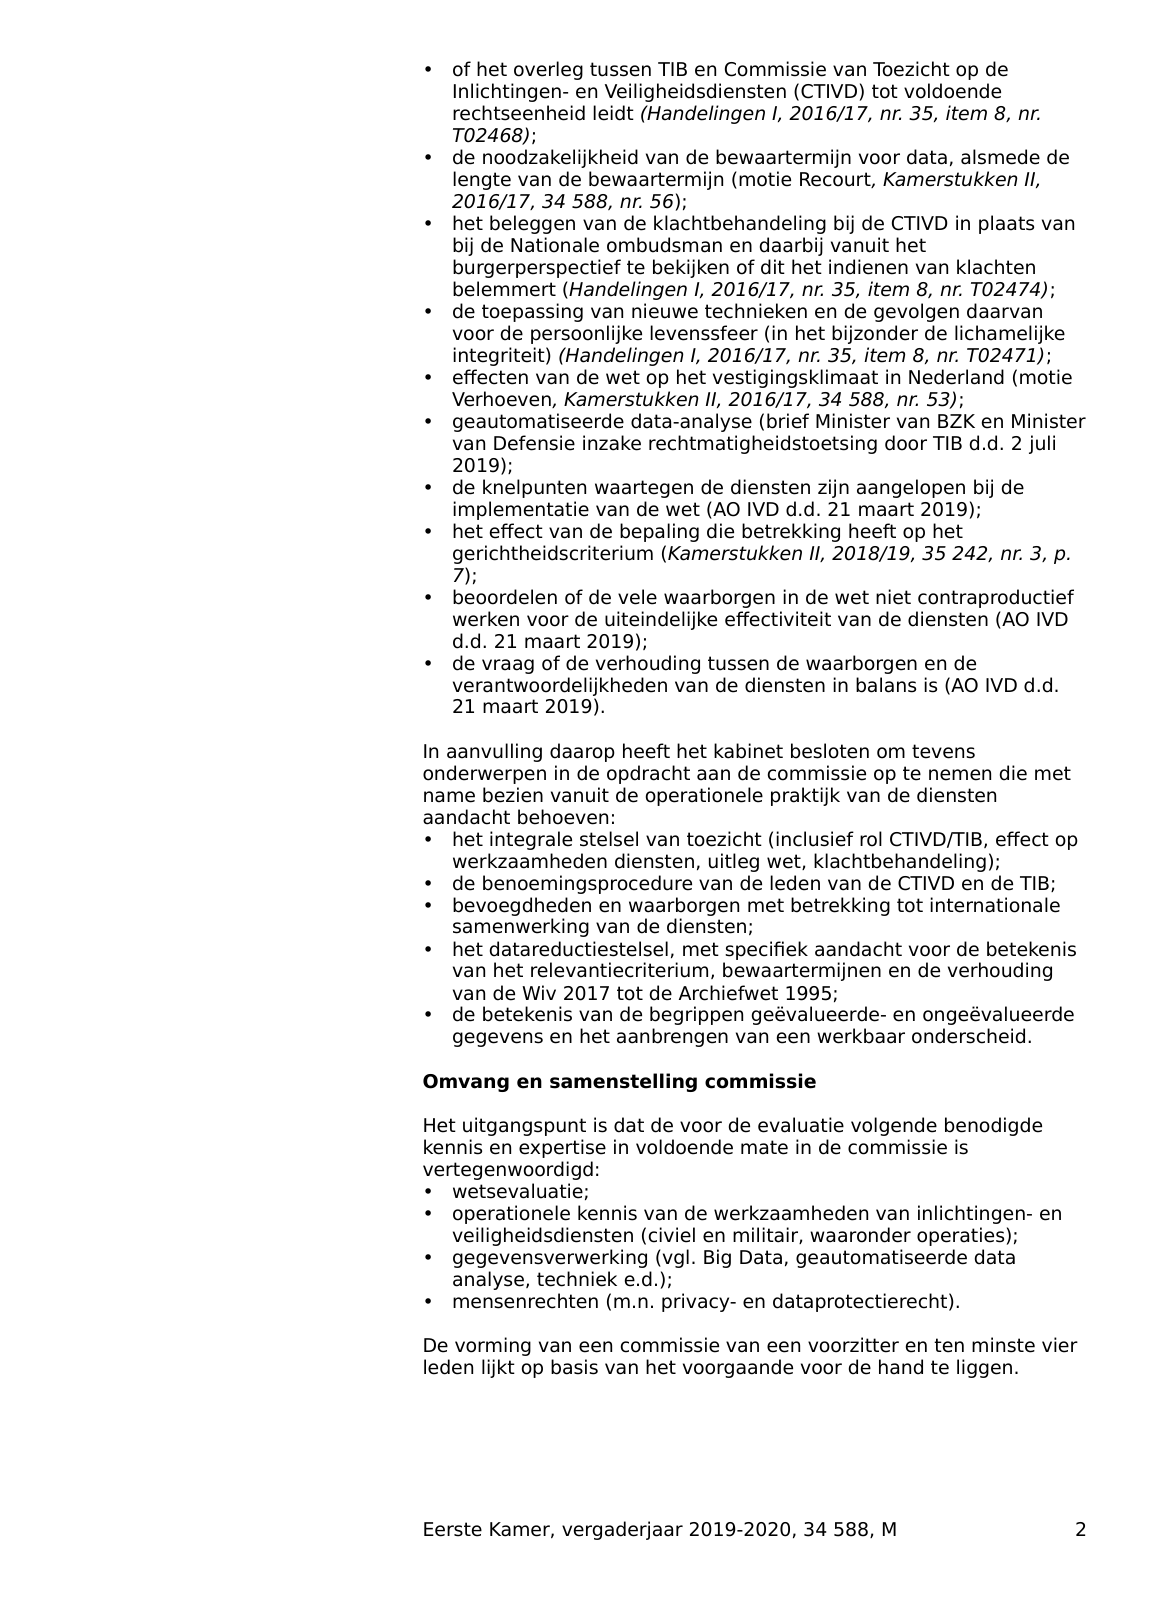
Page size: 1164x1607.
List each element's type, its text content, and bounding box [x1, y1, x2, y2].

text Het uitgangspunt is dat de voor de evaluatie volgende benodigde kennis en expertise in voldoende mate in de commissie is vertegenwoordigd: [422, 1115, 1087, 1181]
text • het integrale stelsel van toezicht (inclusief rol CTIVD/TIB, effect op werkzaamheden diensten, uitleg wet, klachtbehandeling); [422, 828, 1087, 872]
text • bevoegdheden en waarborgen met betrekking tot internationale samenwerking van de diensten; [422, 894, 1087, 938]
text • de noodzakelijkheid van de bewaartermijn voor data, alsmede de lengte van de bewaartermijn (motie Recourt, Kamerstukken II, 2016/17, 34 588, nr. 56); [422, 147, 1087, 213]
subtitle Omvang en samenstelling commissie [422, 1071, 1087, 1092]
text • de vraag of de verhouding tussen de waarborgen en de verantwoordelijkheden van de diensten in balans is (AO IVD d.d. 21 maart 2019). [422, 652, 1087, 718]
text • de betekenis van de begrippen geëvalueerde- en ongeëvalueerde gegevens en het aanbrengen van een werkbaar onderscheid. [422, 1004, 1087, 1048]
text • geautomatiseerde data-analyse (brief Minister van BZK en Minister van Defensie inzake rechtmatigheidstoetsing door TIB d.d. 2 juli 2019); [422, 411, 1087, 477]
text • gegevensverwerking (vgl. Big Data, geautomatiseerde data analyse, techniek e.d.); [422, 1247, 1087, 1291]
text In aanvulling daarop heeft het kabinet besloten om tevens onderwerpen in de opdracht aan de commissie op te nemen die met name bezien vanuit de operationele praktijk van de diensten aandacht behoeven: [422, 741, 1087, 828]
text • operationele kennis van de werkzaamheden van inlichtingen- en veiligheidsdiensten (civiel en militair, waaronder operaties); [422, 1203, 1087, 1247]
text • beoordelen of de vele waarborgen in de wet niet contraproductief werken voor de uiteindelijke effectiviteit van de diensten (AO IVD d.d. 21 maart 2019); [422, 587, 1087, 652]
text • effecten van de wet op het vestigingsklimaat in Nederland (motie Verhoeven, Kamerstukken II, 2016/17, 34 588, nr. 53); [422, 367, 1087, 411]
text • het datareductiestelsel, met specifiek aandacht voor de betekenis van het relevantiecriterium, bewaartermijnen en de verhouding van de Wiv 2017 tot de Archiefwet 1995; [422, 938, 1087, 1004]
text • of het overleg tussen TIB en Commissie van Toezicht op de Inlichtingen- en Veiligheidsdiensten (CTIVD) tot voldoende rechtseenheid leidt (Handelingen I, 2016/17, nr. 35, item 8, nr. T02468); [422, 59, 1087, 147]
text • het effect van de bepaling die betrekking heeft op het gerichtheidscriterium (Kamerstukken II, 2018/19, 35 242, nr. 3, p. 7); [422, 521, 1087, 587]
text • wetsevaluatie; [422, 1181, 1087, 1203]
text • mensenrechten (m.n. privacy- en dataprotectierecht). [422, 1291, 1087, 1312]
text • de benoemingsprocedure van de leden van de CTIVD en de TIB; [422, 872, 1087, 894]
text De vorming van een commissie van een voorzitter en ten minste vier leden lijkt op basis van het voorgaande voor de hand te liggen. [422, 1335, 1087, 1379]
text • de toepassing van nieuwe technieken en de gevolgen daarvan voor de persoonlijke levenssfeer (in het bijzonder de lichamelijke integriteit) (Handelingen I, 2016/17, nr. 35, item 8, nr. T02471); [422, 301, 1087, 367]
text • de knelpunten waartegen de diensten zijn aangelopen bij de implementatie van de wet (AO IVD d.d. 21 maart 2019); [422, 477, 1087, 521]
text • het beleggen van de klachtbehandeling bij de CTIVD in plaats van bij de Nationale ombudsman en daarbij vanuit het burgerperspectief te bekijken of dit het indienen van klachten belemmert (Handelingen I, 2016/17, nr. 35, item 8, nr. T02474); [422, 213, 1087, 301]
